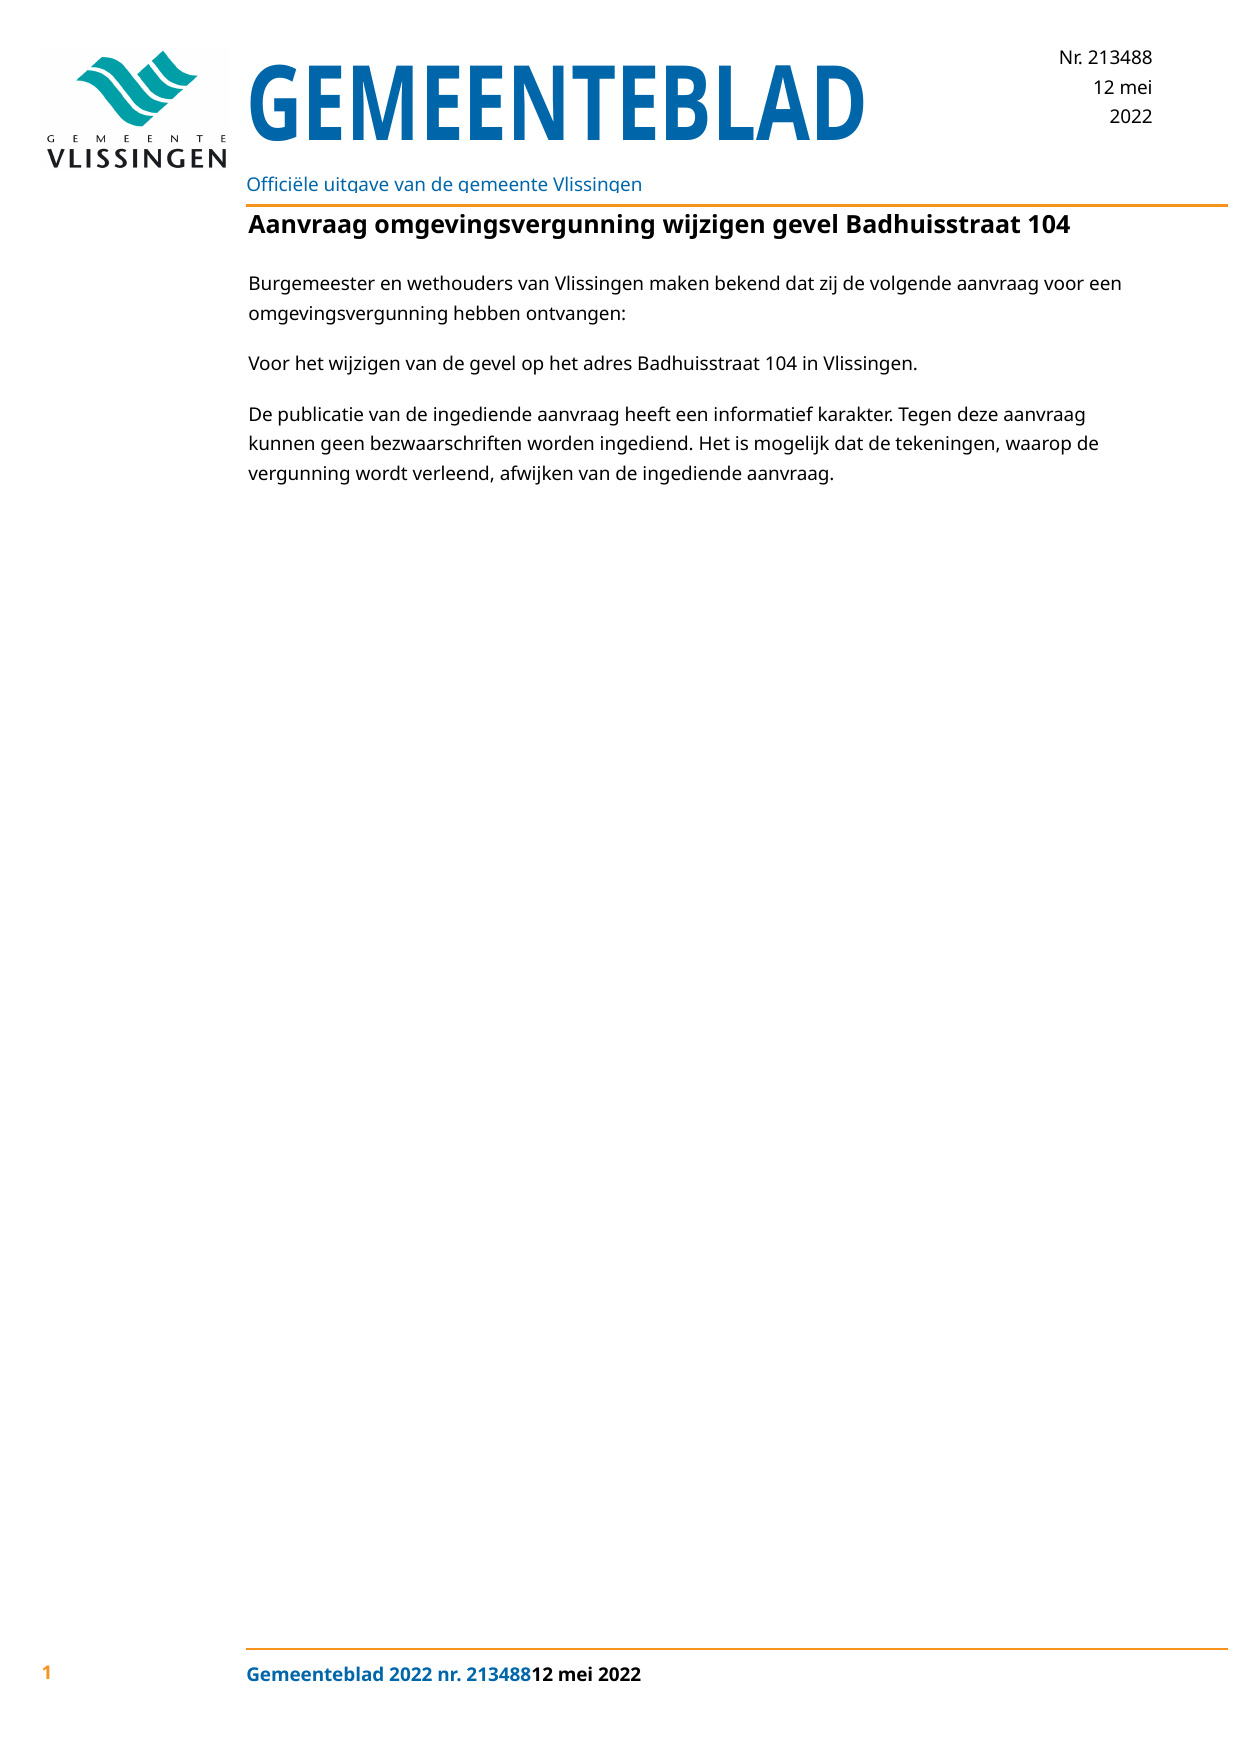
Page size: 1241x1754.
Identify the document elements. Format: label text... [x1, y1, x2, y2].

text Aanvraag omgevingsvergunning wijzigen gevel Badhuisstraat 104 [248, 207, 1152, 241]
text Voor het wijzigen van de gevel op het adres Badhuisstraat 104 in Vlissingen. [248, 350, 1152, 376]
picture [41, 47, 231, 172]
text Burgemeester en wethouders van Vlissingen maken bekend dat zij de volgende aanvraag voor een omgevingsvergunning hebben ontvangen: [248, 270, 1152, 326]
text De publicatie van de ingediende aanvraag heeft een informatief karakter. Tegen deze aanvraag kunnen geen bezwaarschriften worden ingediend. Het is mogelijk dat de tekeningen, waarop de vergunning wordt verleend, afwijken van de ingediende aanvraag. [248, 401, 1152, 486]
